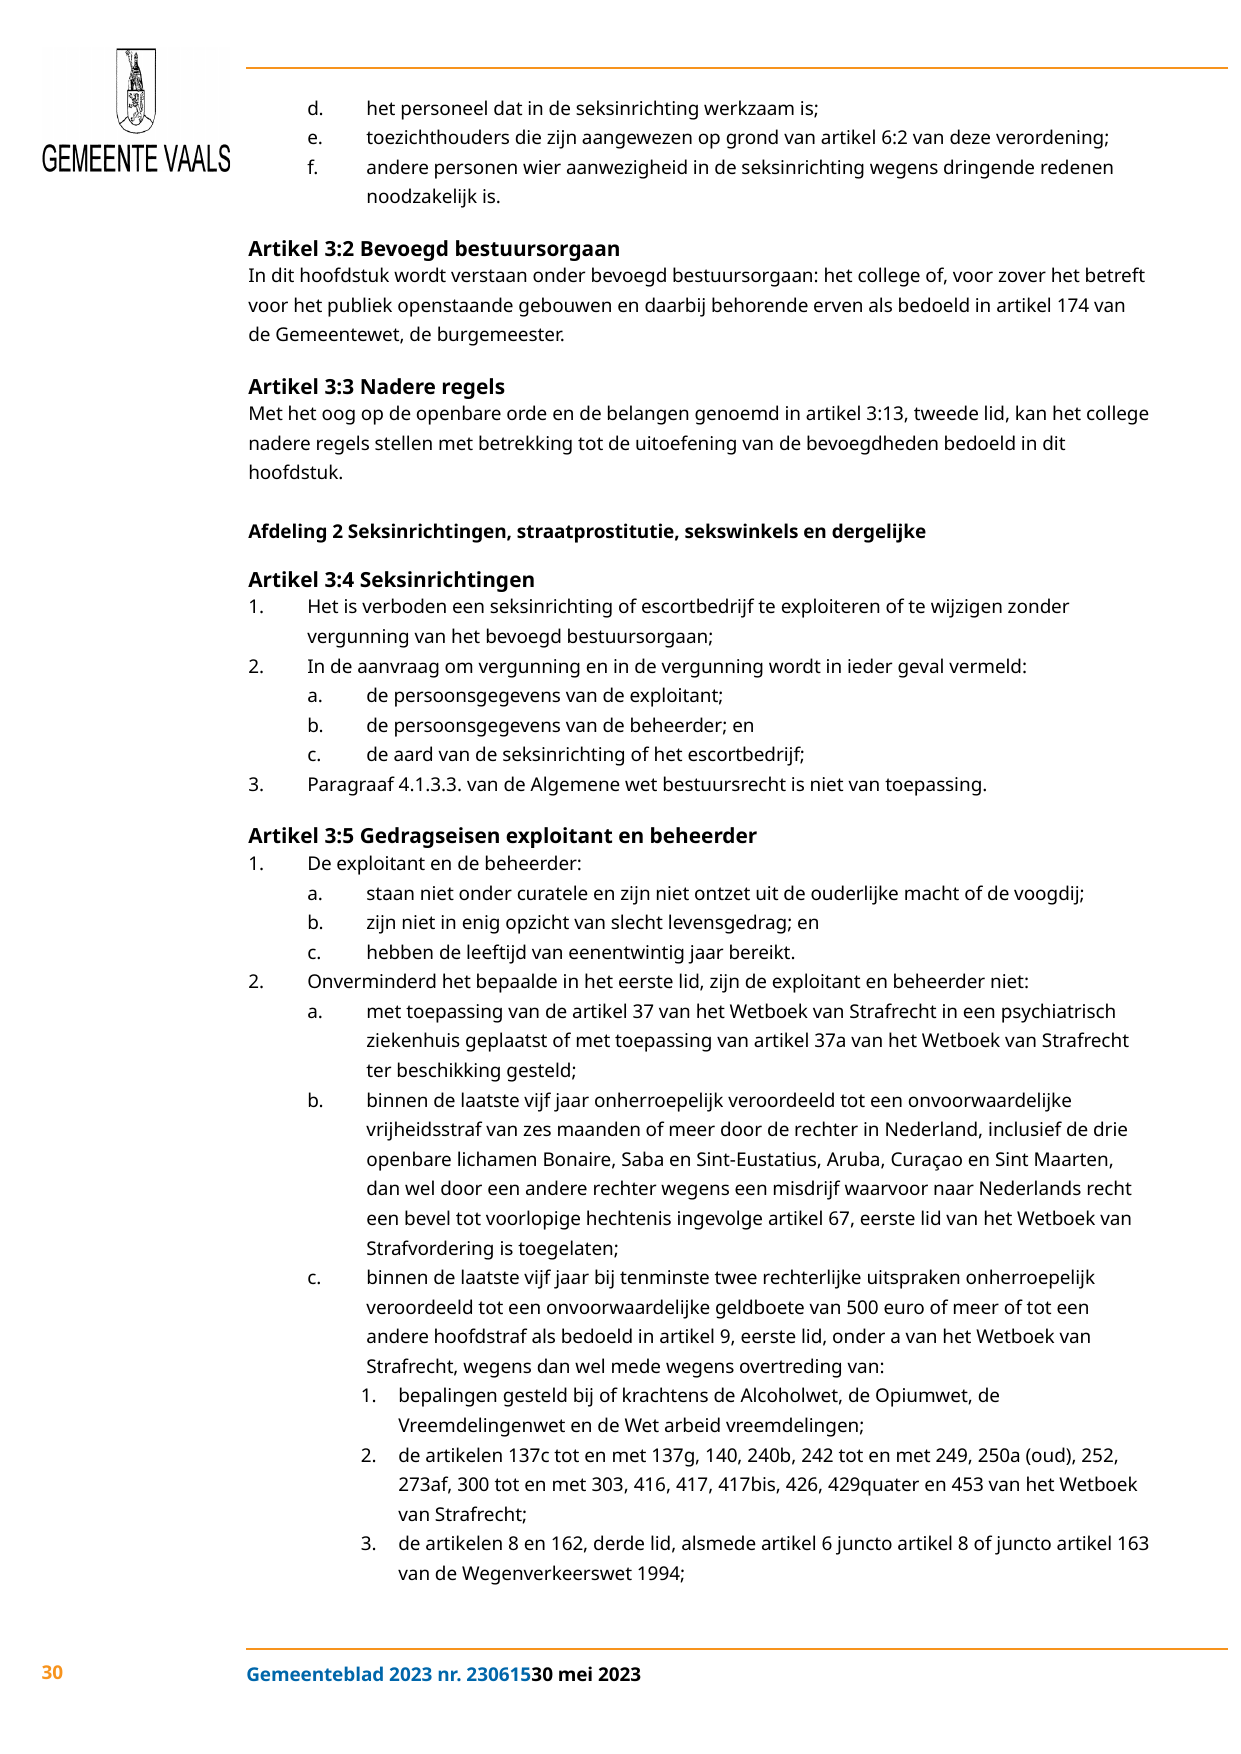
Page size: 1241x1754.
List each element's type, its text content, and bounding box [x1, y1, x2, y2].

text Artikel 3:4 Seksinrichtingen [248, 565, 1152, 594]
list de persoonsgegevens van de exploitant; [307, 682, 1152, 708]
list de aard van de seksinrichting of het escortbedrijf; [307, 742, 1152, 767]
text Artikel 3:2 Bevoegd bestuursorgaan [248, 234, 1152, 262]
list zijn niet in enig opzicht van slecht levensgedrag; en [307, 909, 1152, 935]
list Het is verboden een seksinrichting of escortbedrijf te exploiteren of te wijzigen zonder vergunning van het bevoegd bestuursorgaan; [248, 594, 1152, 649]
list Onverminderd het bepaalde in het eerste lid, zijn de exploitant en beheerder niet: [248, 968, 1152, 994]
list de artikelen 137c tot en met 137g, 140, 240b, 242 tot en met 249, 250a (oud), 252, 273af, 300 tot en met 303, 416, 417, 417bis, 426, 429quater en 453 van het Wetboek van Strafrecht; [361, 1442, 1152, 1527]
list binnen de laatste vijf jaar onherroepelijk veroordeeld tot een onvoorwaardelijke vrijheidsstraf van zes maanden of meer door de rechter in Nederland, inclusief de drie openbare lichamen Bonaire, Saba en Sint-Eustatius, Aruba, Curaçao en Sint Maarten, dan wel door een andere rechter wegens een misdrijf waarvoor naar Nederlands recht een bevel tot voorlopige hechtenis ingevolge artikel 67, eerste lid van het Wetboek van Strafvordering is toegelaten; [307, 1087, 1152, 1260]
list andere personen wier aanwezigheid in de seksinrichting wegens dringende redenen noodzakelijk is. [307, 154, 1152, 209]
list het personeel dat in de seksinrichting werkzaam is; [307, 95, 1152, 121]
list de artikelen 8 en 162, derde lid, alsmede artikel 6 juncto artikel 8 of juncto artikel 163 van de Wegenverkeerswet 1994; [361, 1531, 1152, 1586]
list toezichthouders die zijn aangewezen op grond van artikel 6:2 van deze verordening; [307, 124, 1152, 150]
list Paragraaf 4.1.3.3. van de Algemene wet bestuursrecht is niet van toepassing. [248, 771, 1152, 797]
list hebben de leeftijd van eenentwintig jaar bereikt. [307, 939, 1152, 964]
text Met het oog op de openbare orde en de belangen genoemd in artikel 3:13, tweede lid, kan het college nadere regels stellen met betrekking tot de uitoefening van de bevoegdheden bedoeld in dit hoofdstuk. [248, 400, 1152, 485]
list staan niet onder curatele en zijn niet ontzet uit de ouderlijke macht of de voogdij; [307, 880, 1152, 905]
text In dit hoofdstuk wordt verstaan onder bevoegd bestuursorgaan: het college of, voor zover het betreft voor het publiek openstaande gebouwen en daarbij behorende erven als bedoeld in artikel 174 van de Gemeentewet, de burgemeester. [248, 262, 1152, 347]
text Artikel 3:5 Gedragseisen exploitant en beheerder [248, 822, 1152, 850]
list de persoonsgegevens van de beheerder; en [307, 712, 1152, 738]
picture [41, 47, 231, 172]
text Artikel 3:3 Nadere regels [248, 372, 1152, 400]
list De exploitant en de beheerder: [248, 850, 1152, 876]
list met toepassing van de artikel 37 van het Wetboek van Strafrecht in een psychiatrisch ziekenhuis geplaatst of met toepassing van artikel 37a van het Wetboek van Strafrecht ter beschikking gesteld; [307, 998, 1152, 1083]
list bepalingen gesteld bij of krachtens de Alcoholwet, de Opiumwet, de Vreemdelingenwet en de Wet arbeid vreemdelingen; [361, 1383, 1152, 1438]
list In de aanvraag om vergunning en in de vergunning wordt in ieder geval vermeld: [248, 653, 1152, 679]
text Afdeling 2 Seksinrichtingen, straatprostitutie, sekswinkels en dergelijke [248, 519, 1152, 544]
list binnen de laatste vijf jaar bij tenminste twee rechterlijke uitspraken onherroepelijk veroordeeld tot een onvoorwaardelijke geldboete van 500 euro of meer of tot een andere hoofdstraf als bedoeld in artikel 9, eerste lid, onder a van het Wetboek van Strafrecht, wegens dan wel mede wegens overtreding van: [307, 1264, 1152, 1379]
